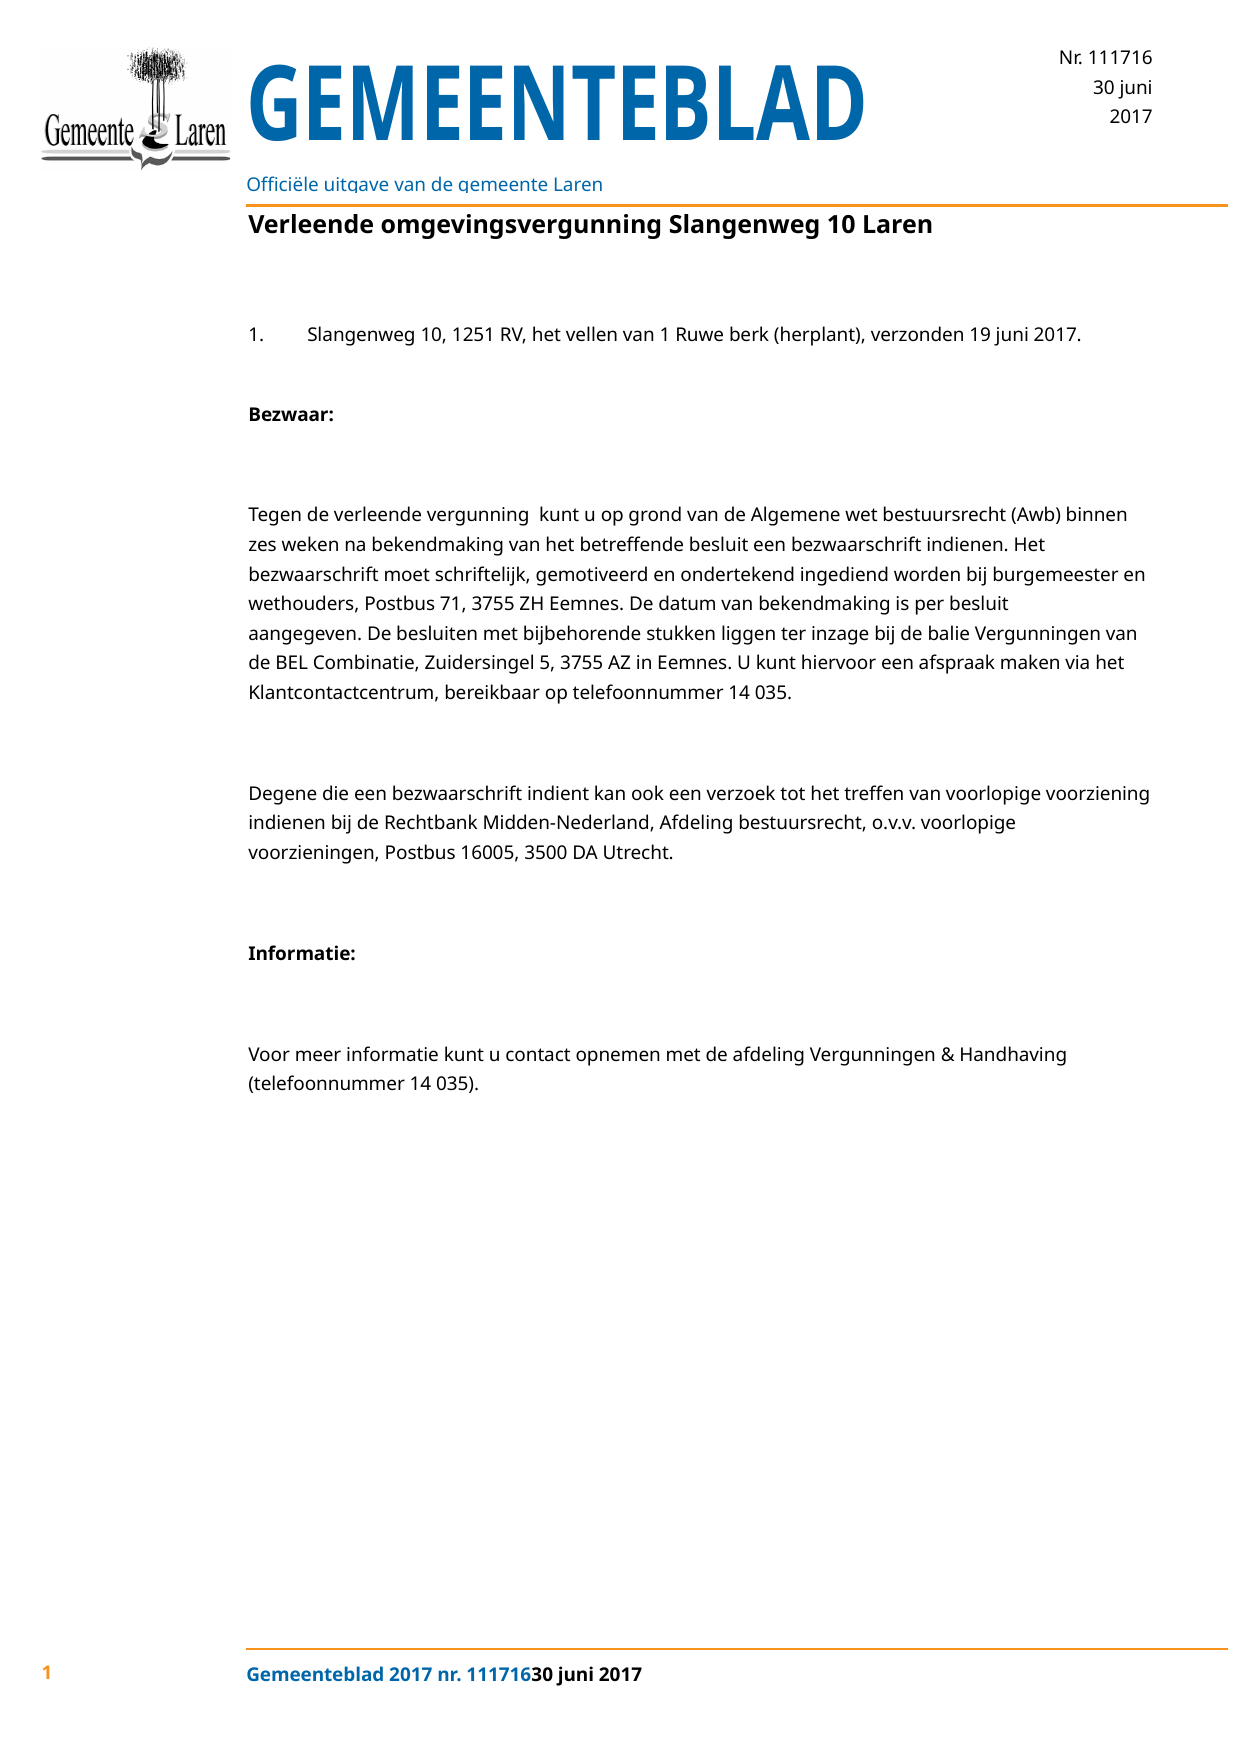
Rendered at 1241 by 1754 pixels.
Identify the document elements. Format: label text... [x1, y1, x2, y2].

text Tegen de verleende vergunning kunt u op grond van de Algemene wet bestuursrecht (Awb) binnen zes weken na bekendmaking van het betreffende besluit een bezwaarschrift indienen. Het bezwaarschrift moet schriftelijk, gemotiveerd en ondertekend ingediend worden bij burgemeester en wethouders, Postbus 71, 3755 ZH Eemnes. De datum van bekendmaking is per besluit aangegeven. De besluiten met bijbehorende stukken liggen ter inzage bij de balie Vergunningen van de BEL Combinatie, Zuidersingel 5, 3755 AZ in Eemnes. U kunt hiervoor een afspraak maken via het Klantcontactcentrum, bereikbaar op telefoonnummer 14 035. [248, 502, 1152, 705]
list Slangenweg 10, 1251 RV, het vellen van 1 Ruwe berk (herplant), verzonden 19 juni 2017. [248, 321, 1152, 346]
text Bezwaar: [248, 401, 1152, 426]
picture [41, 47, 231, 172]
text Verleende omgevingsvergunning Slangenweg 10 Laren [248, 207, 1152, 241]
text Degene die een bezwaarschrift indient kan ook een verzoek tot het treffen van voorlopige voorziening indienen bij de Rechtbank Midden-Nederland, Afdeling bestuursrecht, o.v.v. voorlopige voorzieningen, Postbus 16005, 3500 DA Utrecht. [248, 780, 1152, 865]
text Voor meer informatie kunt u contact opnemen met de afdeling Vergunningen & Handhaving (telefoonnummer 14 035). [248, 1041, 1152, 1096]
text Informatie: [248, 940, 1152, 966]
